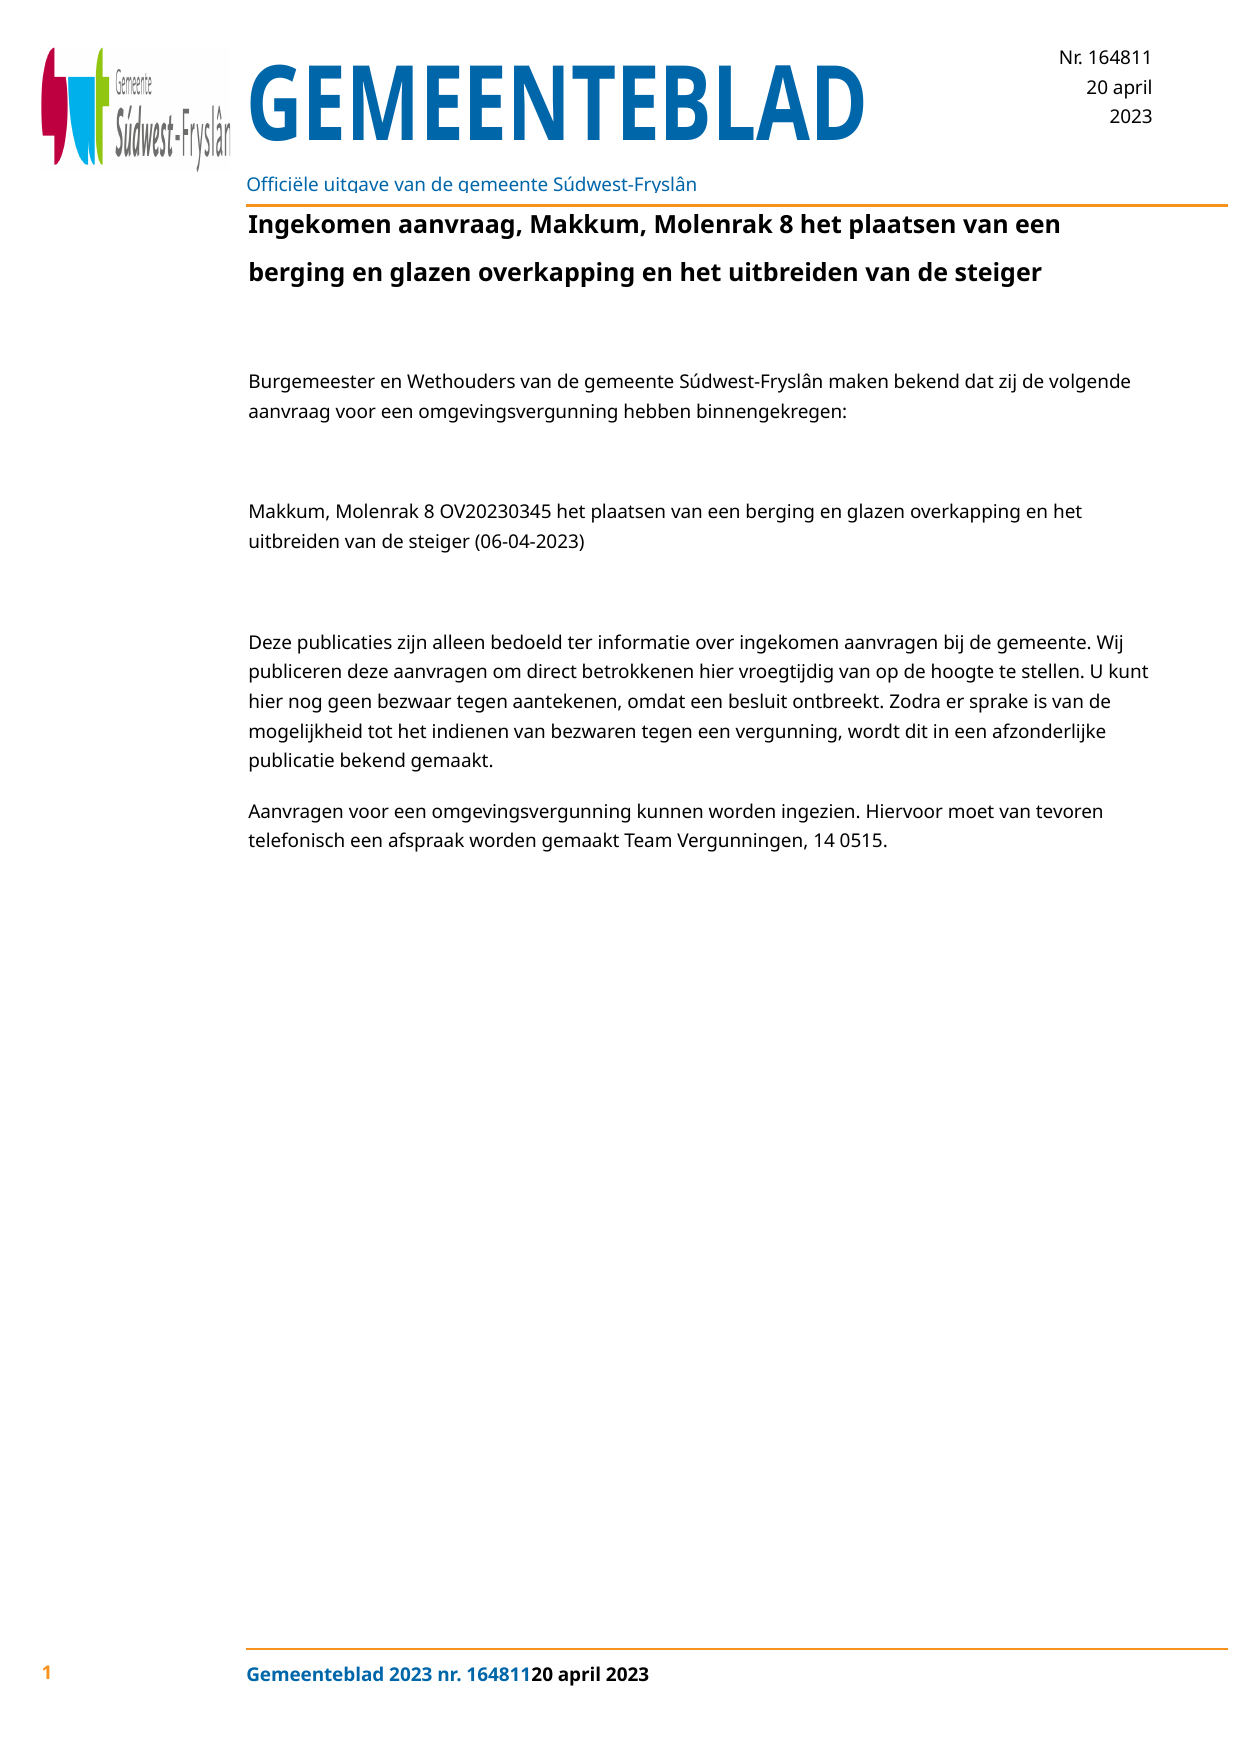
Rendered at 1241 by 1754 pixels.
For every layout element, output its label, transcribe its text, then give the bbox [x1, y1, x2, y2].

picture [41, 47, 231, 172]
text Aanvragen voor een omgevingsvergunning kunnen worden ingezien. Hiervoor moet van tevoren telefonisch een afspraak worden gemaakt Team Vergunningen, 14 0515. [248, 798, 1152, 853]
text Burgemeester en Wethouders van de gemeente Súdwest-Fryslân maken bekend dat zij de volgende aanvraag voor een omgevingsvergunning hebben binnengekregen: [248, 368, 1152, 424]
text Ingekomen aanvraag, Makkum, Molenrak 8 het plaatsen van een berging en glazen overkapping en het uitbreiden van de steiger [248, 207, 1152, 288]
text Deze publicaties zijn alleen bedoeld ter informatie over ingekomen aanvragen bij de gemeente. Wij publiceren deze aanvragen om direct betrokkenen hier vroegtijdig van op de hoogte te stellen. U kunt hier nog geen bezwaar tegen aantekenen, omdat een besluit ontbreekt. Zodra er sprake is van de mogelijkheid tot het indienen van bezwaren tegen een vergunning, wordt dit in een afzonderlijke publicatie bekend gemaakt. [248, 629, 1152, 773]
text Makkum, Molenrak 8 OV20230345 het plaatsen van een berging en glazen overkapping en het uitbreiden van de steiger (06-04-2023) [248, 499, 1152, 554]
